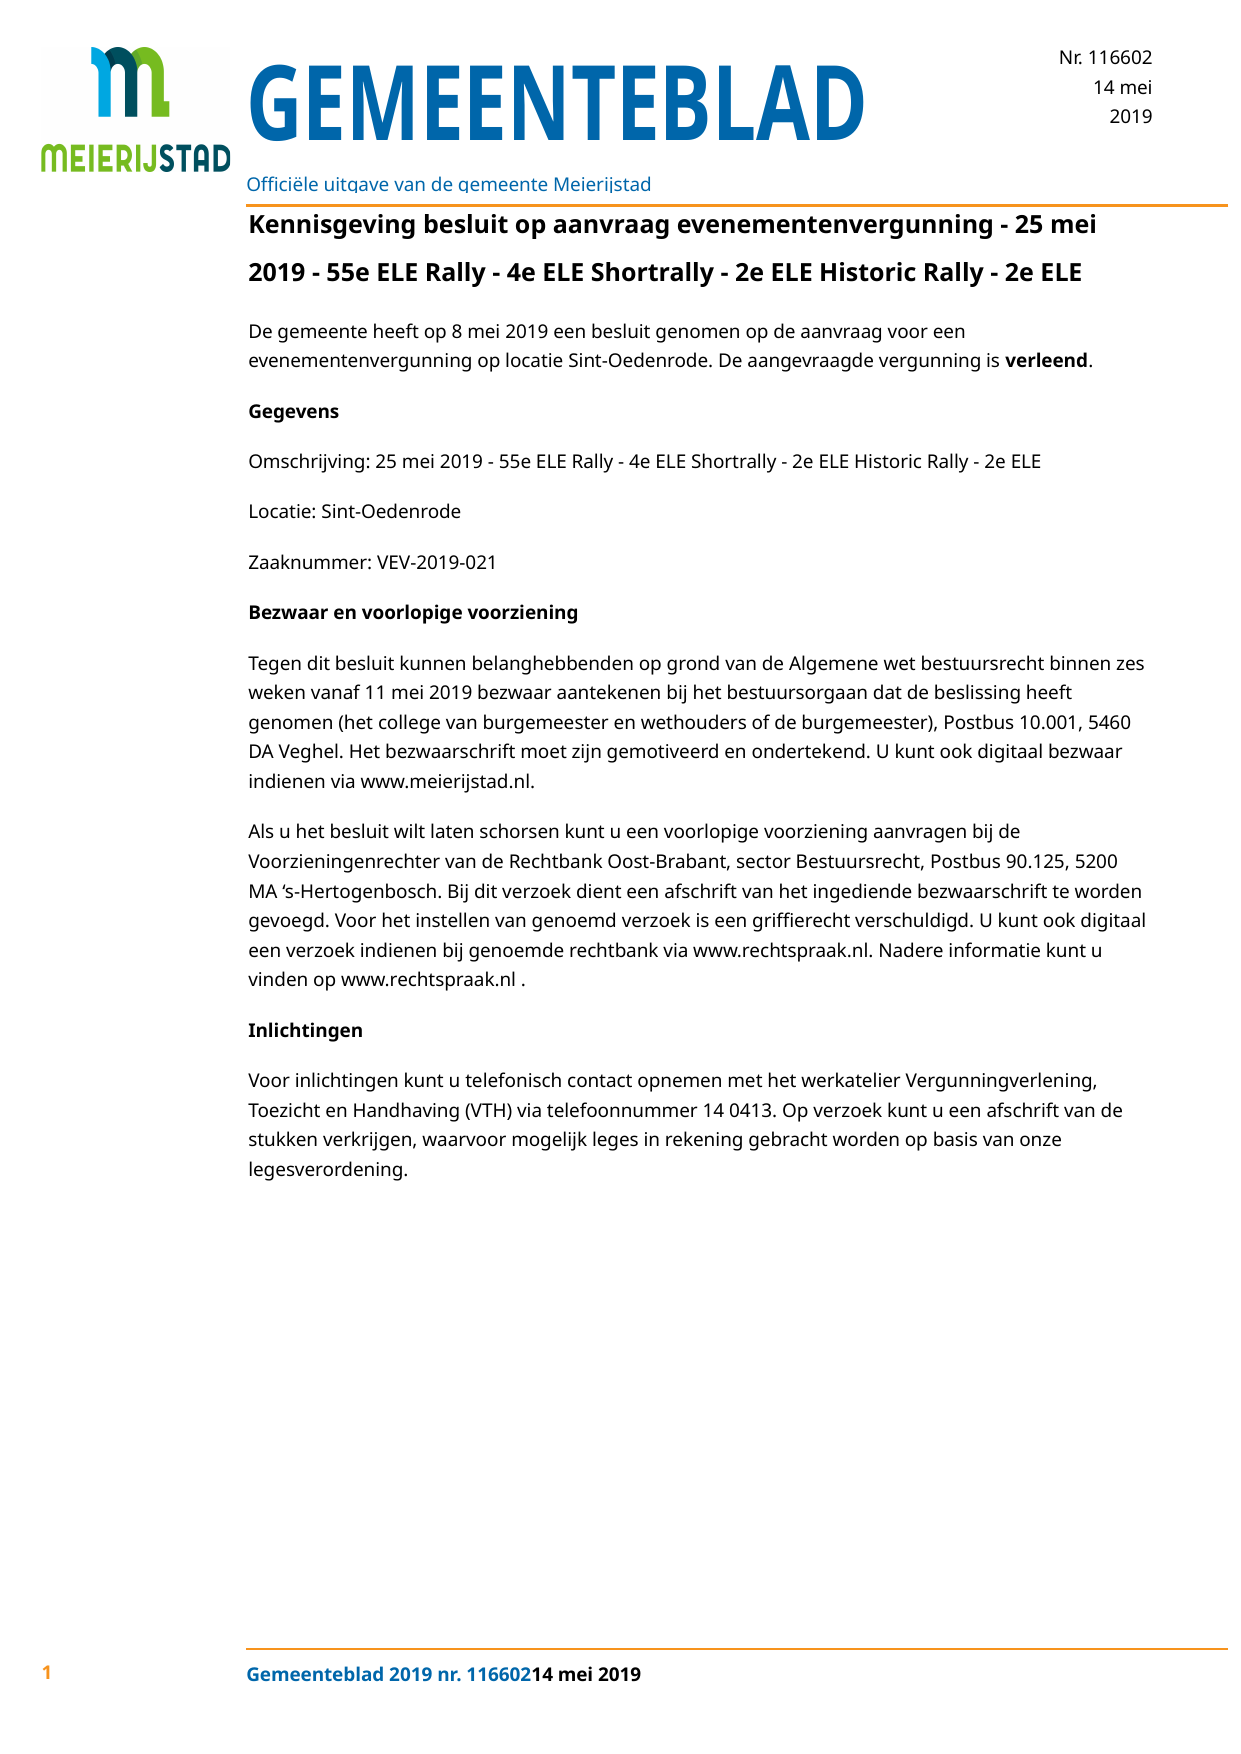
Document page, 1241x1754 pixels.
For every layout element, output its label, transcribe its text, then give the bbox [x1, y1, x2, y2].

text Kennisgeving besluit op aanvraag evenementenvergunning - 25 mei 2019 - 55e ELE Rally - 4e ELE Shortrally - 2e ELE Historic Rally - 2e ELE [248, 207, 1152, 288]
text Bezwaar en voorlopige voorziening [248, 599, 1152, 625]
text Voor inlichtingen kunt u telefonisch contact opnemen met het werkatelier Vergunningverlening, Toezicht en Handhaving (VTH) via telefoonnummer 14 0413. Op verzoek kunt u een afschrift van de stukken verkrijgen, waarvoor mogelijk leges in rekening gebracht worden op basis van onze legesverordening. [248, 1067, 1152, 1182]
text De gemeente heeft op 8 mei 2019 een besluit genomen op de aanvraag voor een evenementenvergunning op locatie Sint-Oedenrode. De aangevraagde vergunning is verleend. [248, 318, 1152, 373]
text Als u het besluit wilt laten schorsen kunt u een voorlopige voorziening aanvragen bij de Voorzieningenrechter van de Rechtbank Oost-Brabant, sector Bestuursrecht, Postbus 90.125, 5200 MA ‘s-Hertogenbosch. Bij dit verzoek dient een afschrift van het ingediende bezwaarschrift te worden gevoegd. Voor het instellen van genoemd verzoek is een griffierecht verschuldigd. U kunt ook digitaal een verzoek indienen bij genoemde rechtbank via www.rechtspraak.nl. Nadere informatie kunt u vinden op www.rechtspraak.nl . [248, 819, 1152, 992]
picture [41, 47, 231, 172]
text Gegevens [248, 398, 1152, 424]
text Inlichtingen [248, 1017, 1152, 1043]
text Locatie: Sint-Oedenrode [248, 499, 1152, 524]
text Tegen dit besluit kunnen belanghebbenden op grond van de Algemene wet bestuursrecht binnen zes weken vanaf 11 mei 2019 bezwaar aantekenen bij het bestuursorgaan dat de beslissing heeft genomen (het college van burgemeester en wethouders of de burgemeester), Postbus 10.001, 5460 DA Veghel. Het bezwaarschrift moet zijn gemotiveerd en ondertekend. U kunt ook digitaal bezwaar indienen via www.meierijstad.nl. [248, 650, 1152, 794]
text Omschrijving: 25 mei 2019 - 55e ELE Rally - 4e ELE Shortrally - 2e ELE Historic Rally - 2e ELE [248, 448, 1152, 474]
text Zaaknummer: VEV-2019-021 [248, 549, 1152, 575]
